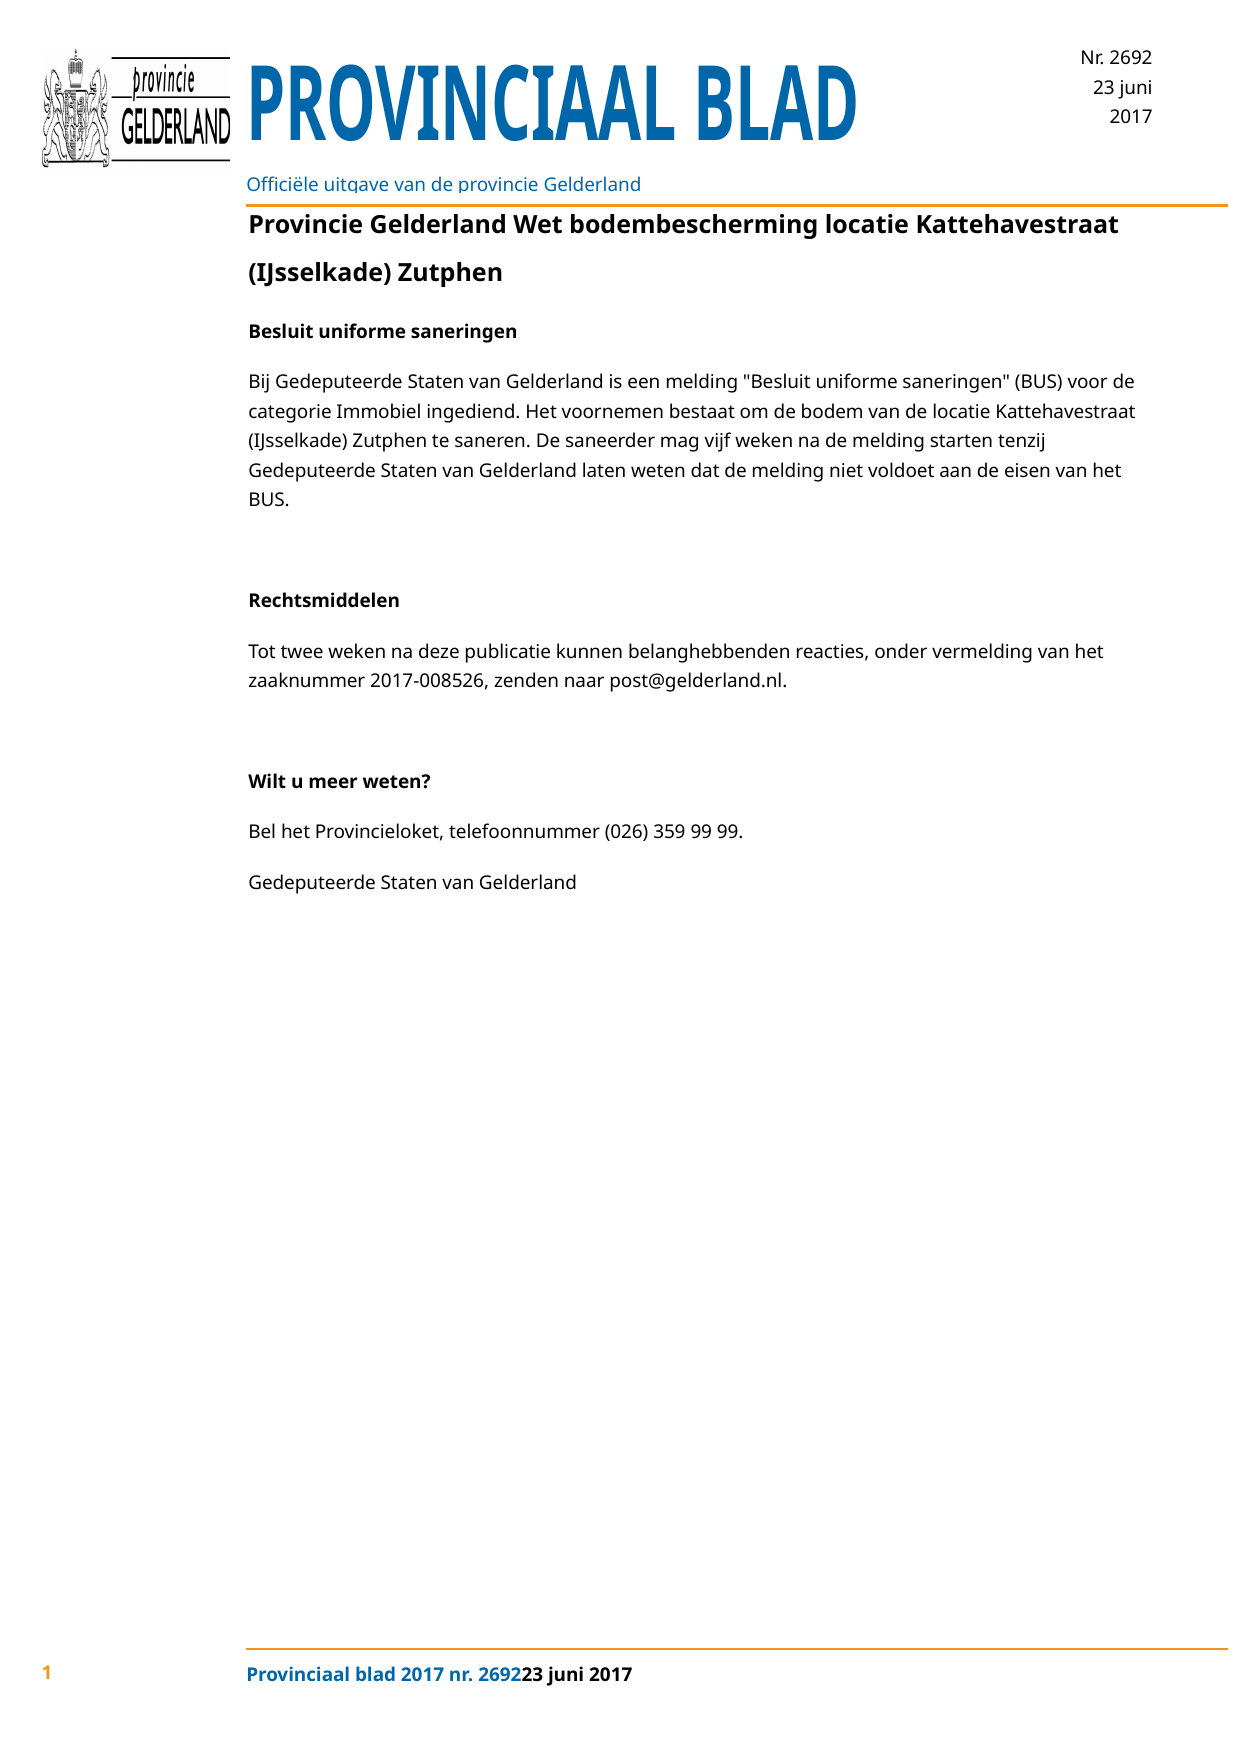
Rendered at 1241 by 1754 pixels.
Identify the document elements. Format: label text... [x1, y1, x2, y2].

text Tot twee weken na deze publicatie kunnen belanghebbenden reacties, onder vermelding van het zaaknummer 2017-008526, zenden naar post@gelderland.nl. [248, 638, 1152, 693]
text Gedeputeerde Staten van Gelderland [248, 869, 1152, 895]
picture [41, 47, 231, 172]
text Wilt u meer weten? [248, 768, 1152, 794]
text Besluit uniforme saneringen [248, 318, 1152, 344]
text Rechtsmiddelen [248, 587, 1152, 613]
text Bij Gedeputeerde Staten van Gelderland is een melding "Besluit uniforme saneringen" (BUS) voor de categorie Immobiel ingediend. Het voornemen bestaat om de bodem van de locatie Kattehavestraat (IJsselkade) Zutphen te saneren. De saneerder mag vijf weken na de melding starten tenzij Gedeputeerde Staten van Gelderland laten weten dat de melding niet voldoet aan de eisen van het BUS. [248, 368, 1152, 512]
text Bel het Provincieloket, telefoonnummer (026) 359 99 99. [248, 819, 1152, 844]
text Provincie Gelderland Wet bodembescherming locatie Kattehavestraat (IJsselkade) Zutphen [248, 207, 1152, 288]
